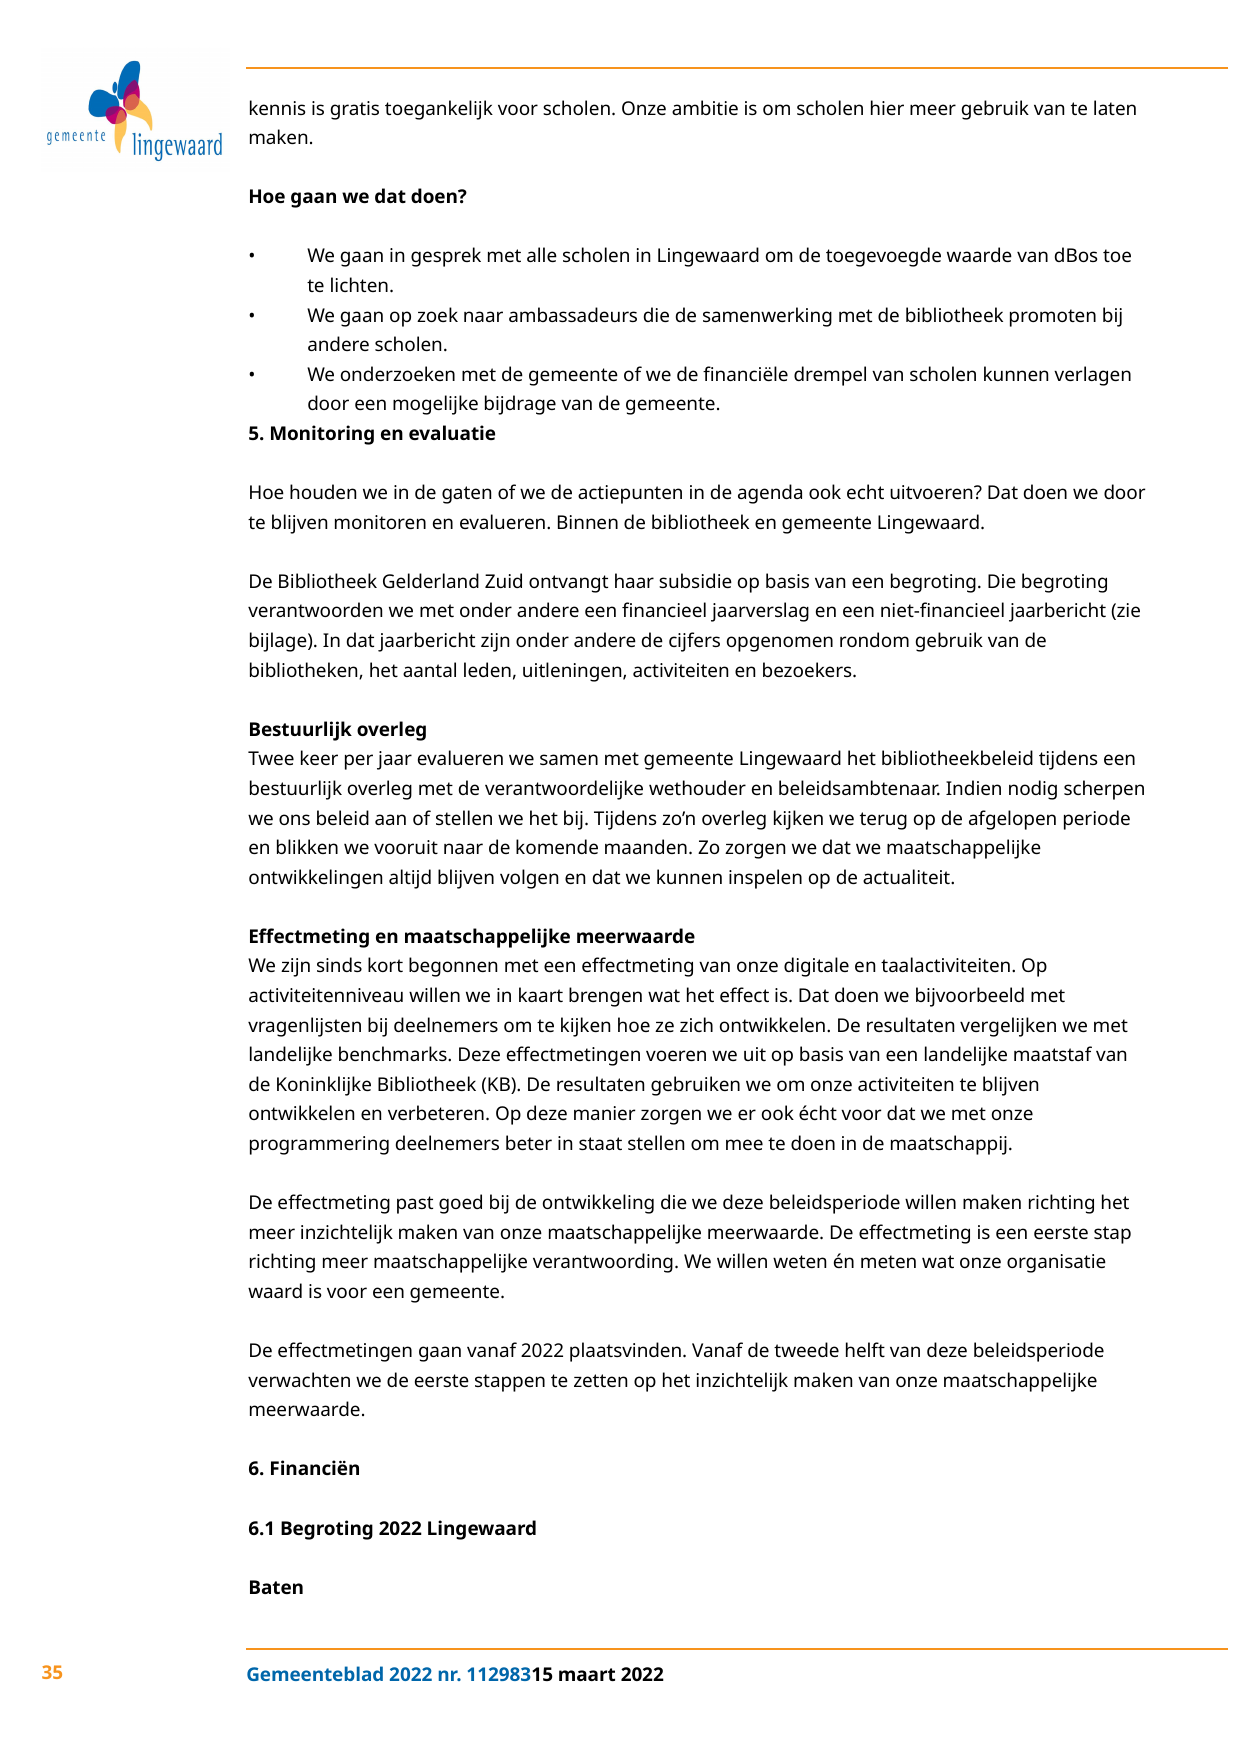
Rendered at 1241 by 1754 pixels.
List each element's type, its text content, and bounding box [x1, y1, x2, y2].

list We gaan op zoek naar ambassadeurs die de samenwerking met de bibliotheek promoten bij andere scholen. [248, 302, 1152, 357]
table_header Baten [248, 1574, 700, 1600]
text kennis is gratis toegankelijk voor scholen. Onze ambitie is om scholen hier meer gebruik van te laten maken. [248, 95, 1152, 150]
text De Bibliotheek Gelderland Zuid ontvangt haar subsidie op basis van een begroting. Die begroting verantwoorden we met onder andere een financieel jaarverslag en een niet-financieel jaarbericht (zie bijlage). In dat jaarbericht zijn onder andere de cijfers opgenomen rondom gebruik van de bibliotheken, het aantal leden, uitleningen, activiteiten en bezoekers. [248, 568, 1152, 683]
list We gaan in gesprek met alle scholen in Lingewaard om de toegevoegde waarde van dBos toe te lichten. [248, 243, 1152, 298]
picture [41, 47, 231, 172]
text Effectmeting en maatschappelijke meerwaarde [248, 923, 1152, 949]
text Hoe gaan we dat doen? [248, 183, 1152, 209]
text We zijn sinds kort begonnen met een effectmeting van onze digitale en taalactiviteiten. Op activiteitenniveau willen we in kaart brengen wat het effect is. Dat doen we bijvoorbeeld met vragenlijsten bij deelnemers om te kijken hoe ze zich ontwikkelen. De resultaten vergelijken we met landelijke benchmarks. Deze effectmetingen voeren we uit op basis van een landelijke maatstaf van de Koninklijke Bibliotheek (KB). De resultaten gebruiken we om onze activiteiten te blijven ontwikkelen en verbeteren. Op deze manier zorgen we er ook écht voor dat we met onze programmering deelnemers beter in staat stellen om mee te doen in de maatschappij. [248, 953, 1152, 1156]
text De effectmetingen gaan vanaf 2022 plaatsvinden. Vanaf de tweede helft van deze beleidsperiode verwachten we de eerste stappen te zetten op het inzichtelijk maken van onze maatschappelijke meerwaarde. [248, 1337, 1152, 1422]
text 6. Financiën [248, 1456, 1152, 1481]
table_header [700, 1574, 1152, 1600]
list We onderzoeken met de gemeente of we de financiële drempel van scholen kunnen verlagen door een mogelijke bijdrage van de gemeente. [248, 361, 1152, 416]
text Hoe houden we in de gaten of we de actiepunten in de agenda ook echt uitvoeren? Dat doen we door te blijven monitoren en evalueren. Binnen de bibliotheek en gemeente Lingewaard. [248, 479, 1152, 535]
text Twee keer per jaar evalueren we samen met gemeente Lingewaard het bibliotheekbeleid tijdens een bestuurlijk overleg met de verantwoordelijke wethouder en beleidsambtenaar. Indien nodig scherpen we ons beleid aan of stellen we het bij. Tijdens zo’n overleg kijken we terug op de afgelopen periode en blikken we vooruit naar de komende maanden. Zo zorgen we dat we maatschappelijke ontwikkelingen altijd blijven volgen en dat we kunnen inspelen op de actualiteit. [248, 746, 1152, 890]
text 6.1 Begroting 2022 Lingewaard [248, 1515, 1152, 1541]
text Bestuurlijk overleg [248, 716, 1152, 742]
text 5. Monitoring en evaluatie [248, 420, 1152, 446]
text De effectmeting past goed bij de ontwikkeling die we deze beleidsperiode willen maken richting het meer inzichtelijk maken van onze maatschappelijke meerwaarde. De effectmeting is een eerste stap richting meer maatschappelijke verantwoording. We willen weten én meten wat onze organisatie waard is voor een gemeente. [248, 1189, 1152, 1304]
